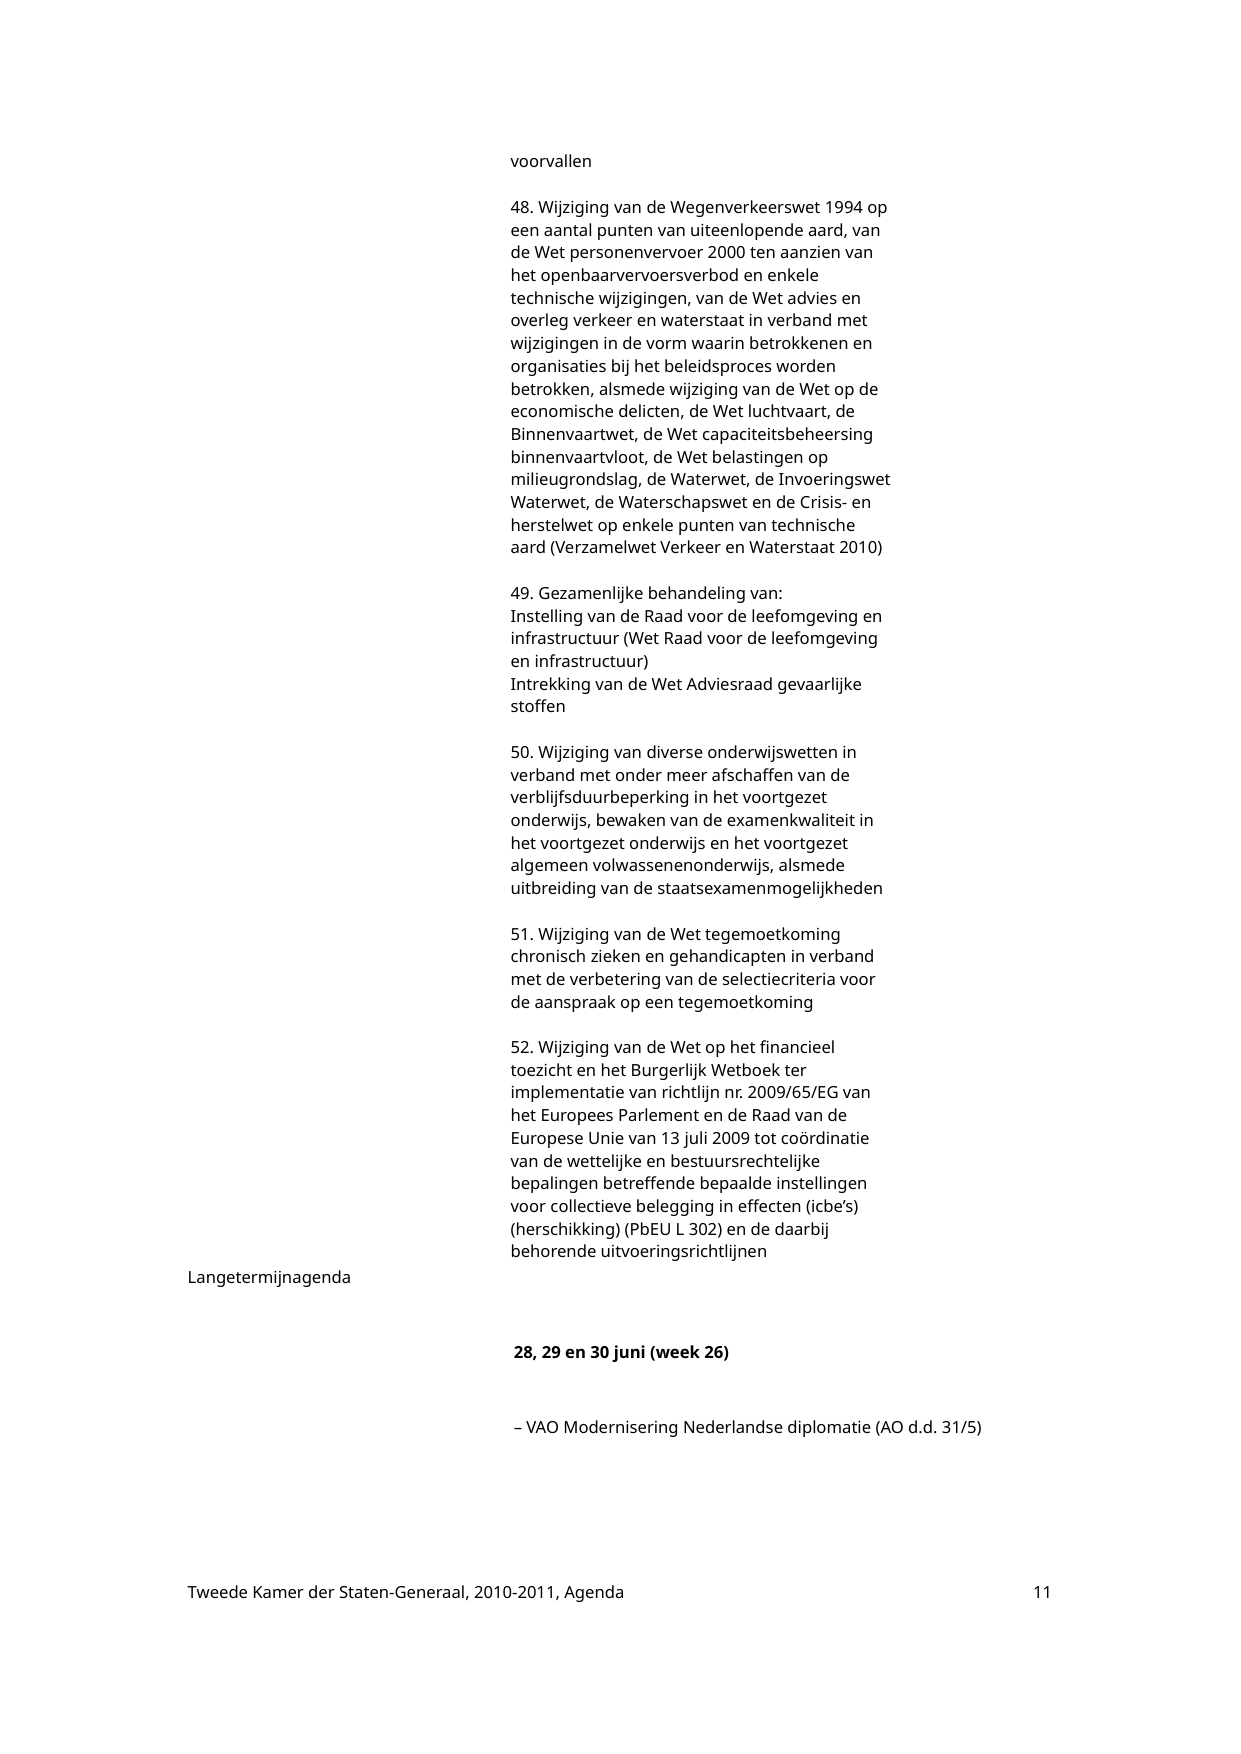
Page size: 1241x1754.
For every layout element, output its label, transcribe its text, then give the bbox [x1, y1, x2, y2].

table_cell [961, 740, 1053, 899]
table_cell [893, 604, 961, 672]
table_cell [893, 899, 961, 922]
table_cell 49. Gezamenlijke behandeling van: [510, 581, 893, 604]
table_cell Instelling van de Raad voor de leefomgeving en infrastructuur (Wet Raad voor de leefomgeving en infrastructuur) [510, 604, 893, 672]
table_cell [961, 922, 1053, 1013]
table_cell [893, 173, 961, 195]
table_cell [188, 1338, 490, 1413]
table_cell [961, 559, 1053, 581]
table_cell [510, 173, 893, 195]
table_cell 51. Wijziging van de Wet tegemoetkoming chronisch zieken en gehandicapten in verband met de verbetering van de selectiecriteria voor de aanspraak op een tegemoetkoming [510, 922, 893, 1013]
table_cell [961, 672, 1053, 718]
table_cell voorvallen [510, 150, 893, 173]
table_cell [510, 899, 893, 922]
table_header Langetermijnagenda [188, 1263, 490, 1338]
table_cell 28, 29 en 30 juni (week 26) [510, 1338, 1053, 1413]
table_cell [961, 581, 1053, 604]
table_header [490, 1263, 510, 1338]
table_cell Intrekking van de Wet Adviesraad gevaarlijke stoffen [510, 672, 893, 718]
table_cell 52. Wijziging van de Wet op het financieel toezicht en het Burgerlijk Wetboek ter implementatie van richtlijn nr. 2009/65/EG van het Europees Parlement en de Raad van de Europese Unie van 13 juli 2009 tot coördinatie van de wettelijke en bestuursrechtelijke bepalingen betreffende bepaalde instellingen voor collectieve belegging in effecten (icbe’s) (herschikking) (PbEU L 302) en de daarbij behorende uitvoeringsrichtlijnen [510, 1036, 893, 1263]
table_cell [893, 740, 961, 899]
table_cell [961, 1036, 1053, 1263]
table_cell 48. Wijziging van de Wegenverkeerswet 1994 op een aantal punten van uiteenlopende aard, van de Wet personenvervoer 2000 ten aanzien van het openbaarvervoersverbod en enkele technische wijzigingen, van de Wet advies en overleg verkeer en waterstaat in verband met wijzigingen in de vorm waarin betrokkenen en organisaties bij het beleidsproces worden betrokken, alsmede wijziging van de Wet op de economische delicten, de Wet luchtvaart, de Binnenvaartwet, de Wet capaciteitsbeheersing binnenvaartvloot, de Wet belastingen op milieugrondslag, de Waterwet, de Invoeringswet Waterwet, de Waterschapswet en de Crisis- en herstelwet op enkele punten van technische aard (Verzamelwet Verkeer en Waterstaat 2010) [510, 195, 893, 559]
table_cell [490, 1338, 510, 1413]
table_cell [893, 922, 961, 1013]
table_cell [961, 195, 1053, 559]
table_cell [510, 1013, 893, 1036]
table_cell [893, 559, 961, 581]
table_cell [510, 718, 893, 740]
table_header [188, 150, 510, 1263]
table_cell [961, 899, 1053, 922]
table_cell [893, 581, 961, 604]
table_cell [893, 1036, 961, 1263]
table_cell [961, 604, 1053, 672]
table_cell [490, 1413, 510, 1488]
table_cell [188, 1413, 490, 1488]
table_cell [961, 150, 1053, 173]
table_cell [961, 718, 1053, 740]
table_header [510, 1263, 1053, 1338]
table_cell [893, 1013, 961, 1036]
table_cell [961, 173, 1053, 195]
table_cell [510, 559, 893, 581]
table_cell [961, 1013, 1053, 1036]
table_cell [893, 672, 961, 718]
table_cell – VAO Modernisering Nederlandse diplomatie (AO d.d. 31/5) [510, 1413, 1053, 1488]
table_cell [893, 195, 961, 559]
table_cell [893, 150, 961, 173]
table_cell [893, 718, 961, 740]
table_cell 50. Wijziging van diverse onderwijswetten in verband met onder meer afschaffen van de verblijfsduurbeperking in het voortgezet onderwijs, bewaken van de examenkwaliteit in het voortgezet onderwijs en het voortgezet algemeen volwassenenonderwijs, alsmede uitbreiding van de staatsexamenmogelijkheden [510, 740, 893, 899]
